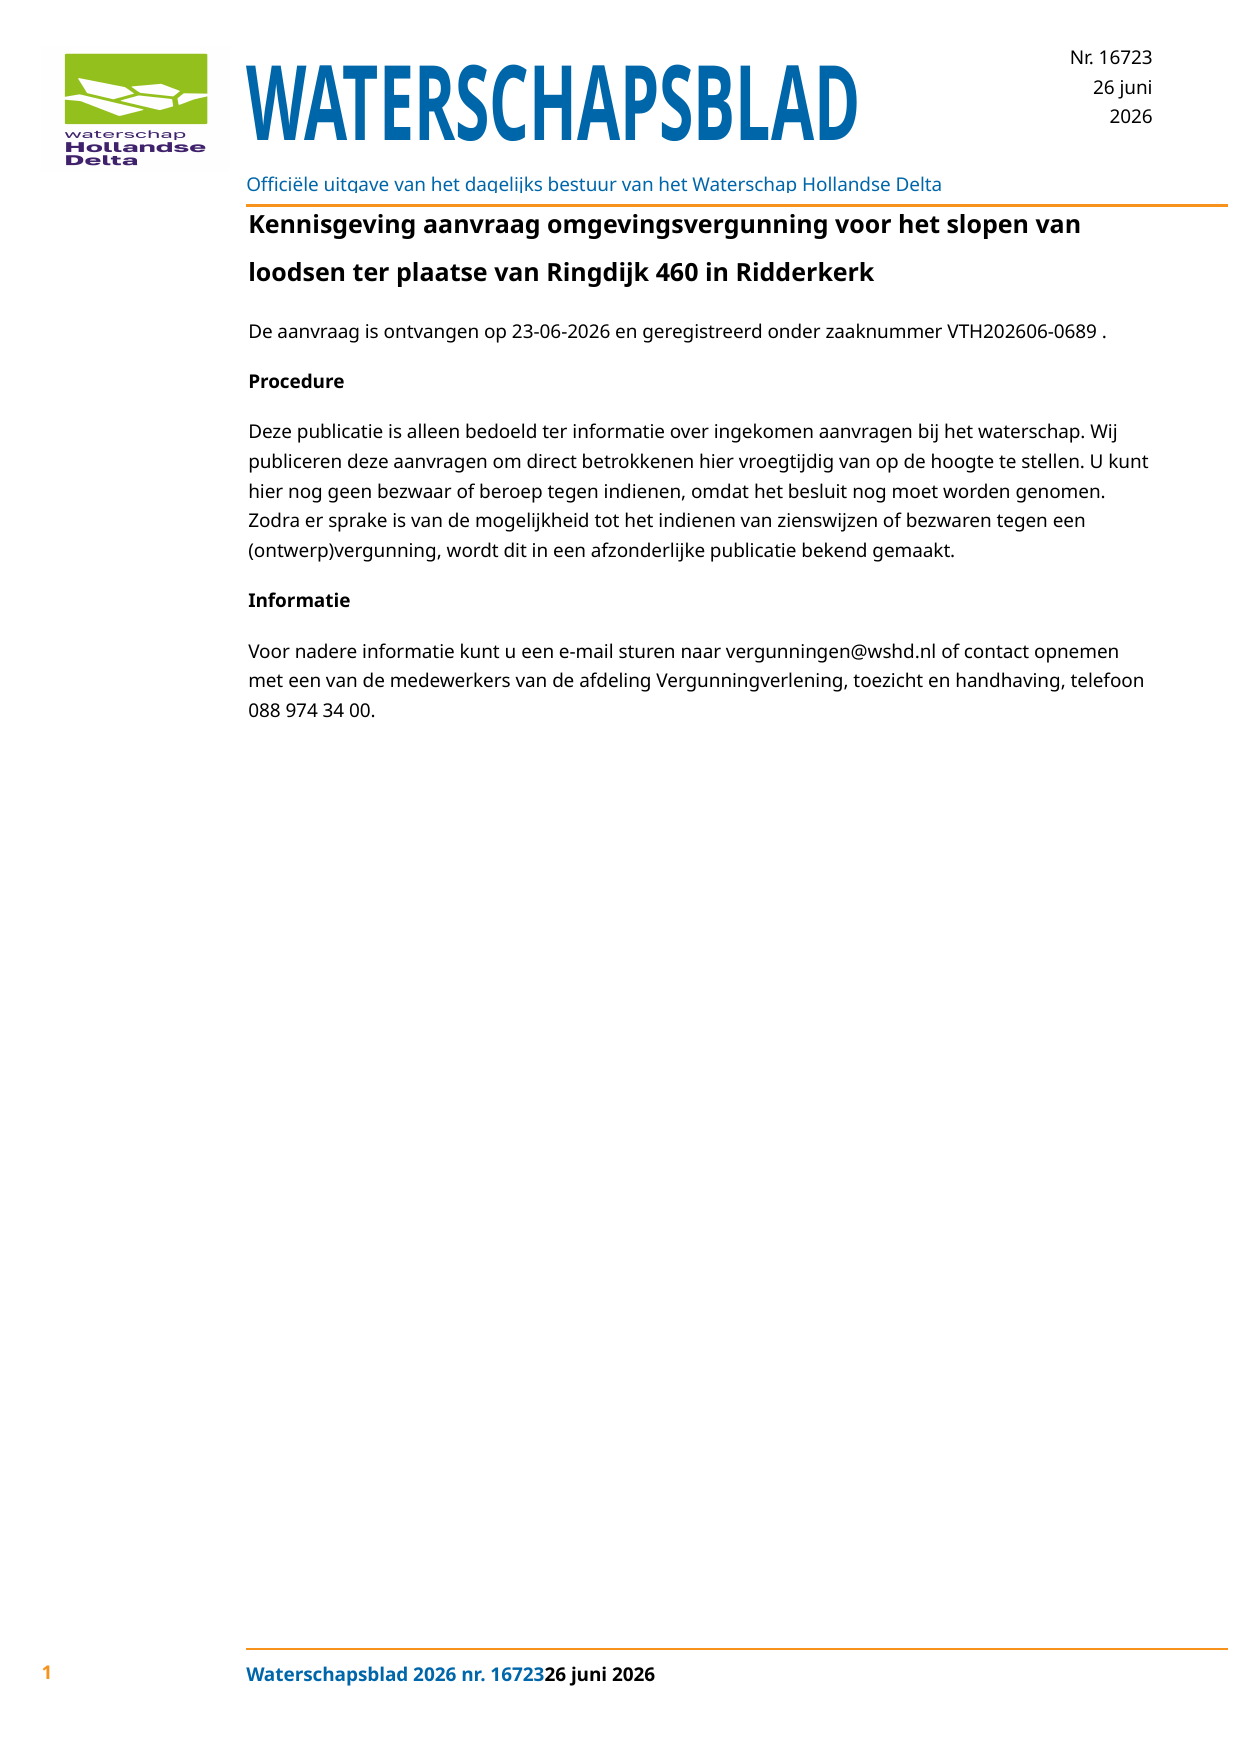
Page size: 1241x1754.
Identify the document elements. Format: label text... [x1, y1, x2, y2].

text De aanvraag is ontvangen op 23-06-2026 en geregistreerd onder zaaknummer VTH202606-0689 . [248, 318, 1152, 344]
text Procedure [248, 368, 1152, 394]
picture [41, 47, 231, 172]
text Informatie [248, 587, 1152, 613]
text Kennisgeving aanvraag omgevingsvergunning voor het slopen van loodsen ter plaatse van Ringdijk 460 in Ridderkerk [248, 207, 1152, 288]
text Voor nadere informatie kunt u een e-mail sturen naar vergunningen@wshd.nl of contact opnemen met een van de medewerkers van de afdeling Vergunningverlening, toezicht en handhaving, telefoon 088 974 34 00. [248, 638, 1152, 723]
text Deze publicatie is alleen bedoeld ter informatie over ingekomen aanvragen bij het waterschap. Wij publiceren deze aanvragen om direct betrokkenen hier vroegtijdig van op de hoogte te stellen. U kunt hier nog geen bezwaar of beroep tegen indienen, omdat het besluit nog moet worden genomen. Zodra er sprake is van de mogelijkheid tot het indienen van zienswijzen of bezwaren tegen een (ontwerp)vergunning, wordt dit in een afzonderlijke publicatie bekend gemaakt. [248, 419, 1152, 563]
